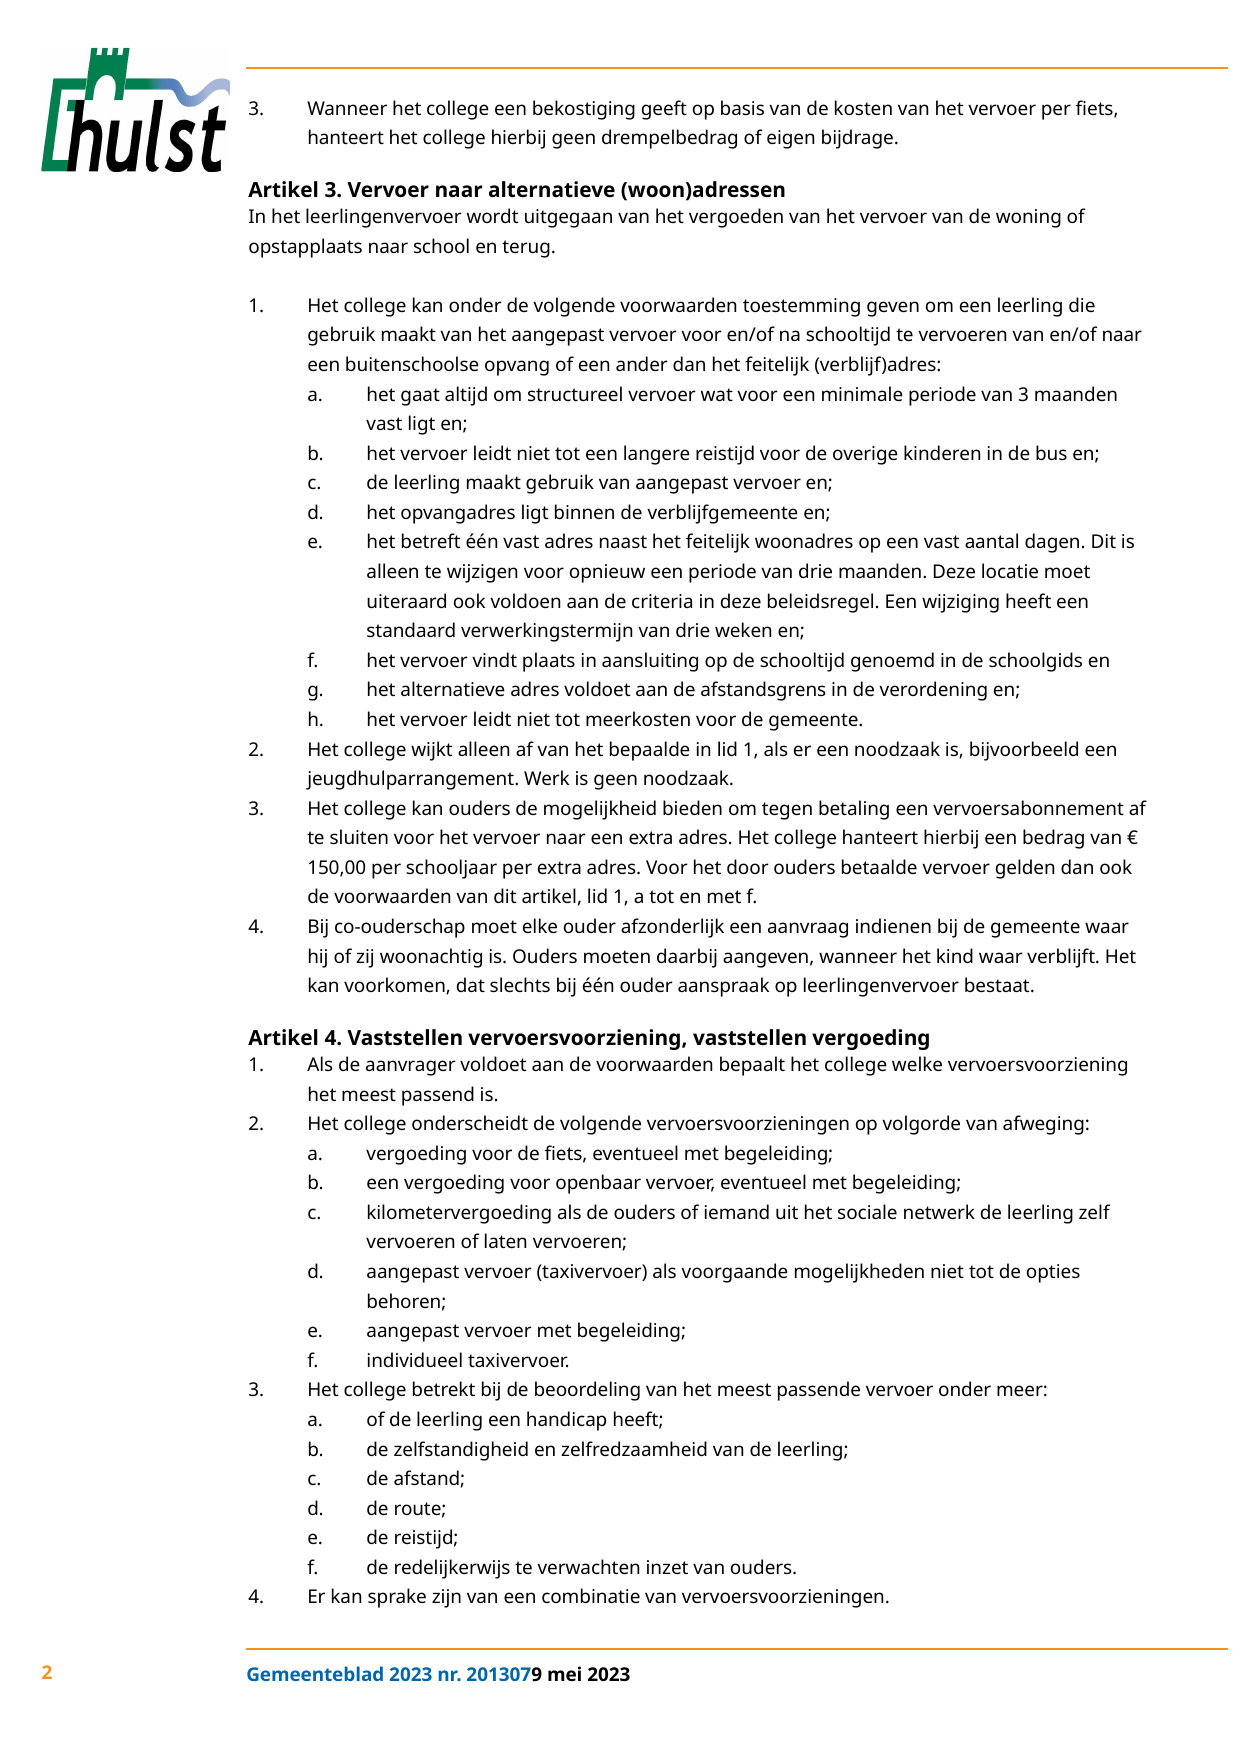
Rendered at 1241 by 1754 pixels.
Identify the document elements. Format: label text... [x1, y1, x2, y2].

list Bij co-ouderschap moet elke ouder afzonderlijk een aanvraag indienen bij de gemeente waar hij of zij woonachtig is. Ouders moeten daarbij aangeven, wanneer het kind waar verblijft. Het kan voorkomen, dat slechts bij één ouder aanspraak op leerlingenvervoer bestaat. [248, 913, 1152, 998]
list de leerling maakt gebruik van aangepast vervoer en; [307, 469, 1152, 495]
text In het leerlingenvervoer wordt uitgegaan van het vergoeden van het vervoer van de woning of opstapplaats naar school en terug. [248, 203, 1152, 258]
list de reistijd; [307, 1524, 1152, 1550]
list Als de aanvrager voldoet aan de voorwaarden bepaalt het college welke vervoersvoorziening het meest passend is. [248, 1051, 1152, 1107]
picture [41, 47, 231, 172]
list het gaat altijd om structureel vervoer wat voor een minimale periode van 3 maanden vast ligt en; [307, 381, 1152, 436]
list een vergoeding voor openbaar vervoer, eventueel met begeleiding; [307, 1169, 1152, 1195]
text Artikel 4. Vaststellen vervoersvoorziening, vaststellen vergoeding [248, 1023, 1152, 1051]
list kilometervergoeding als de ouders of iemand uit het sociale netwerk de leerling zelf vervoeren of laten vervoeren; [307, 1199, 1152, 1254]
list Het college onderscheidt de volgende vervoersvoorzieningen op volgorde van afweging: [248, 1110, 1152, 1136]
list Het college betrekt bij de beoordeling van het meest passende vervoer onder meer: [248, 1377, 1152, 1402]
list vergoeding voor de fiets, eventueel met begeleiding; [307, 1140, 1152, 1166]
list het vervoer vindt plaats in aansluiting op de schooltijd genoemd in de schoolgids en [307, 647, 1152, 673]
list Het college kan ouders de mogelijkheid bieden om tegen betaling een vervoersabonnement af te sluiten voor het vervoer naar een extra adres. Het college hanteert hierbij een bedrag van € 150,00 per schooljaar per extra adres. Voor het door ouders betaalde vervoer gelden dan ook de voorwaarden van dit artikel, lid 1, a tot en met f. [248, 795, 1152, 909]
list Er kan sprake zijn van een combinatie van vervoersvoorzieningen. [248, 1584, 1152, 1609]
list of de leerling een handicap heeft; [307, 1406, 1152, 1432]
list aangepast vervoer (taxivervoer) als voorgaande mogelijkheden niet tot de opties behoren; [307, 1258, 1152, 1314]
list de zelfstandigheid en zelfredzaamheid van de leerling; [307, 1436, 1152, 1462]
list het alternatieve adres voldoet aan de afstandsgrens in de verordening en; [307, 677, 1152, 702]
text Artikel 3. Vervoer naar alternatieve (woon)adressen [248, 175, 1152, 203]
list individueel taxivervoer. [307, 1347, 1152, 1373]
list Het college kan onder de volgende voorwaarden toestemming geven om een leerling die gebruik maakt van het aangepast vervoer voor en/of na schooltijd te vervoeren van en/of naar een buitenschoolse opvang of een ander dan het feitelijk (verblijf)adres: [248, 292, 1152, 377]
list aangepast vervoer met begeleiding; [307, 1317, 1152, 1343]
list de afstand; [307, 1465, 1152, 1491]
list de route; [307, 1495, 1152, 1521]
list het betreft één vast adres naast het feitelijk woonadres op een vast aantal dagen. Dit is alleen te wijzigen voor opnieuw een periode van drie maanden. Deze locatie moet uiteraard ook voldoen aan de criteria in deze beleidsregel. Een wijziging heeft een standaard verwerkingstermijn van drie weken en; [307, 529, 1152, 643]
list Het college wijkt alleen af van het bepaalde in lid 1, als er een noodzaak is, bijvoorbeeld een jeugdhulparrangement. Werk is geen noodzaak. [248, 736, 1152, 791]
list de redelijkerwijs te verwachten inzet van ouders. [307, 1554, 1152, 1580]
list het vervoer leidt niet tot een langere reistijd voor de overige kinderen in de bus en; [307, 440, 1152, 466]
list Wanneer het college een bekostiging geeft op basis van de kosten van het vervoer per fiets, hanteert het college hierbij geen drempelbedrag of eigen bijdrage. [248, 95, 1152, 150]
list het vervoer leidt niet tot meerkosten voor de gemeente. [307, 706, 1152, 732]
list het opvangadres ligt binnen de verblijfgemeente en; [307, 499, 1152, 525]
